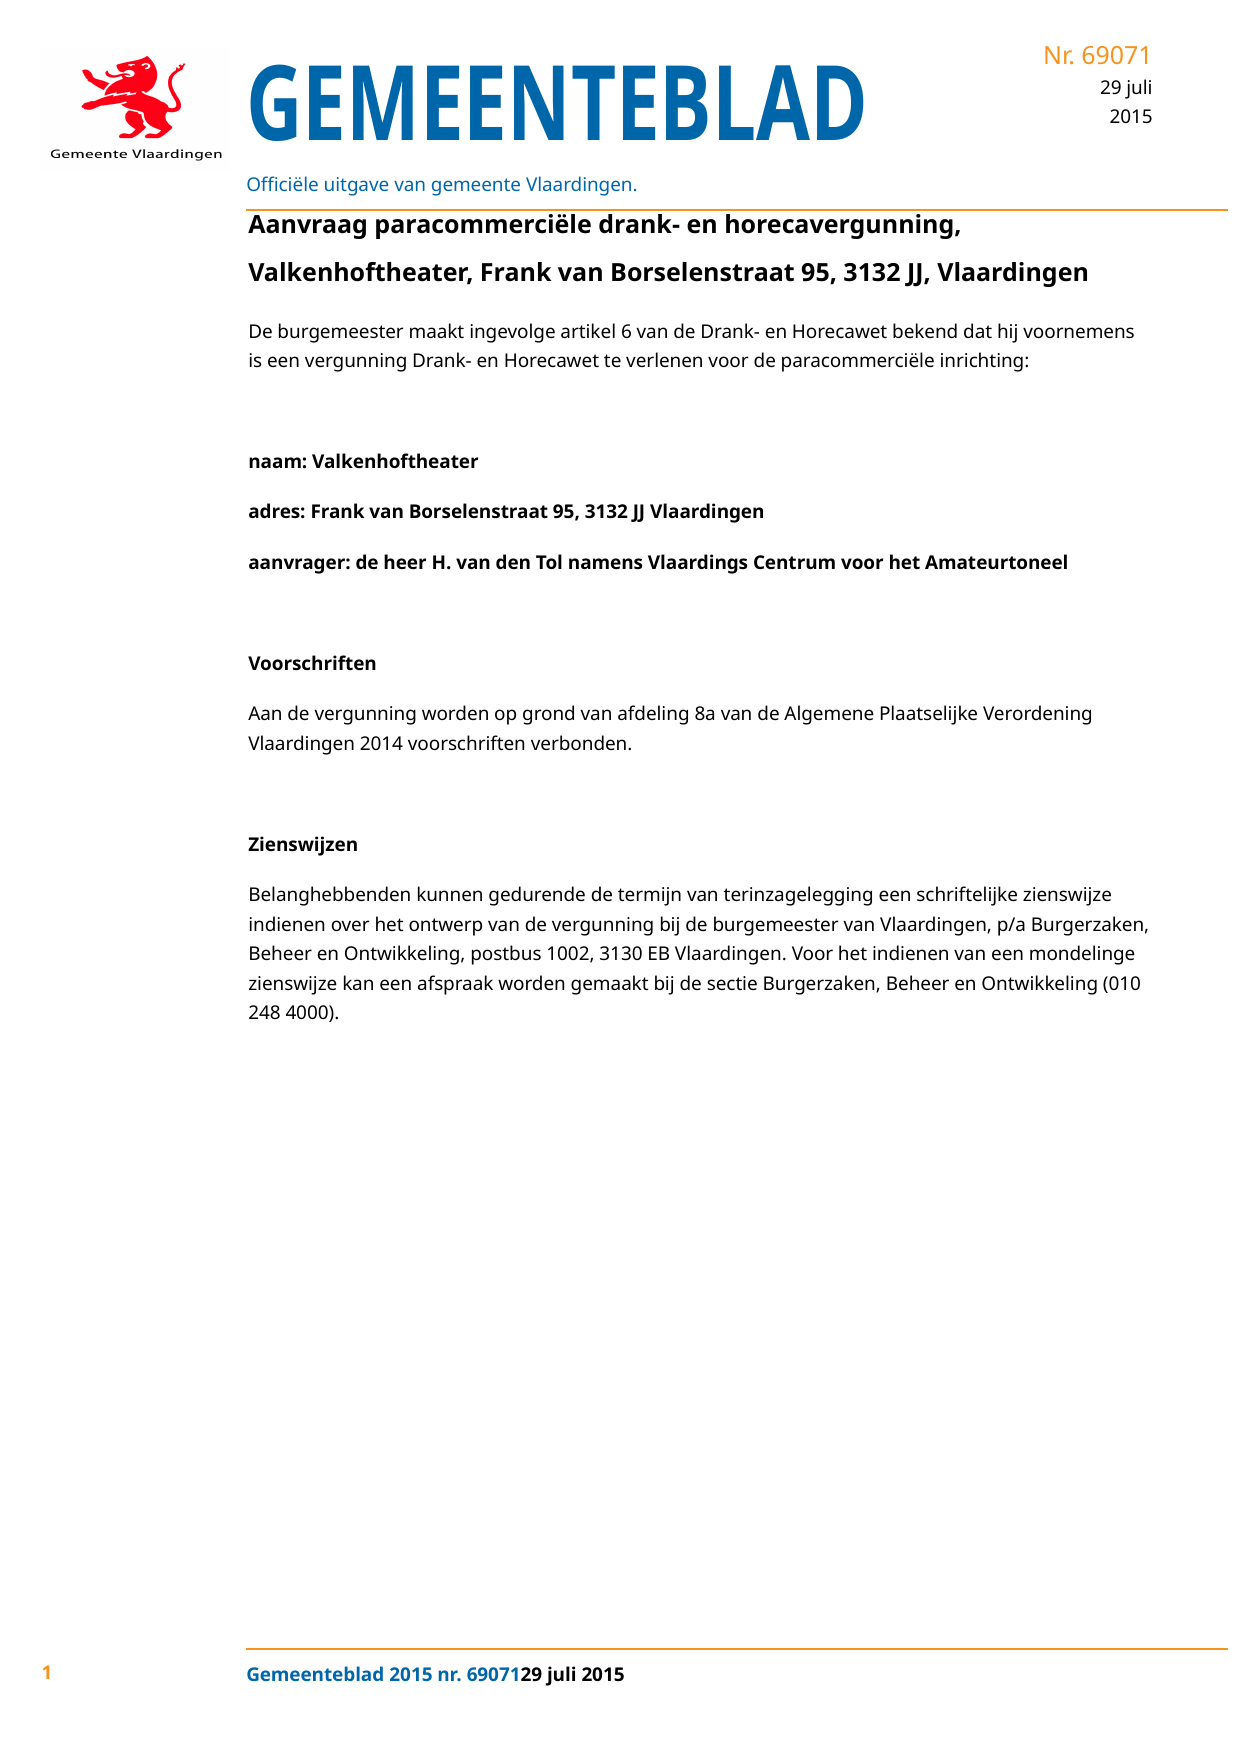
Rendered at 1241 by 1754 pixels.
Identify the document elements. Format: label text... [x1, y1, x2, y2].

text De burgemeester maakt ingevolge artikel 6 van de Drank- en Horecawet bekend dat hij voornemens is een vergunning Drank- en Horecawet te verlenen voor de paracommerciële inrichting: [248, 318, 1152, 373]
text Belanghebbenden kunnen gedurende de termijn van terinzagelegging een schriftelijke zienswijze indienen over het ontwerp van de vergunning bij de burgemeester van Vlaardingen, p/a Burgerzaken, Beheer en Ontwikkeling, postbus 1002, 3130 EB Vlaardingen. Voor het indienen van een mondelinge zienswijze kan een afspraak worden gemaakt bij de sectie Burgerzaken, Beheer en Ontwikkeling (010 248 4000). [248, 881, 1152, 1025]
text Zienswijzen [248, 831, 1152, 857]
text Aan de vergunning worden op grond van afdeling 8a van de Algemene Plaatselijke Verordening Vlaardingen 2014 voorschriften verbonden. [248, 700, 1152, 756]
text naam: Valkenhoftheater [248, 448, 1152, 474]
text Voorschriften [248, 650, 1152, 676]
text aanvrager: de heer H. van den Tol namens Vlaardings Centrum voor het Amateurtoneel [248, 549, 1152, 575]
text adres: Frank van Borselenstraat 95, 3132 JJ Vlaardingen [248, 499, 1152, 524]
picture [41, 47, 231, 172]
text Aanvraag paracommerciële drank- en horecavergunning, Valkenhoftheater, Frank van Borselenstraat 95, 3132 JJ, Vlaardingen [248, 211, 1152, 288]
